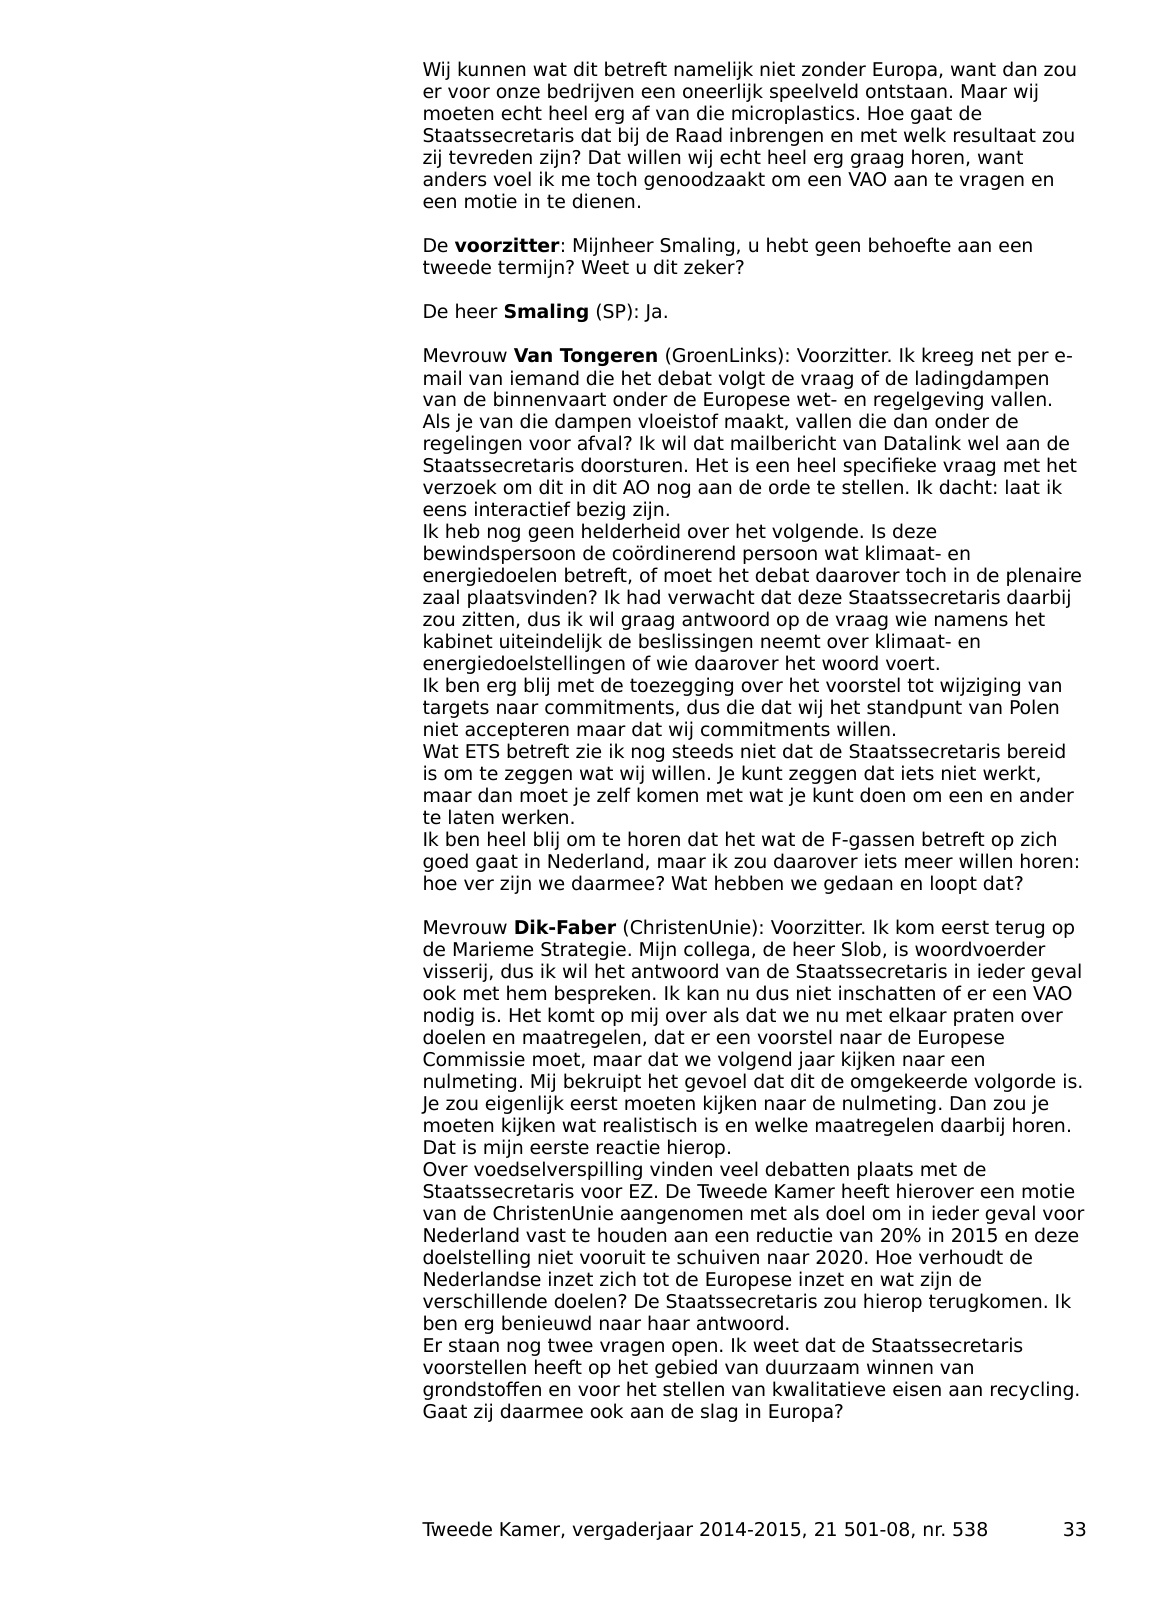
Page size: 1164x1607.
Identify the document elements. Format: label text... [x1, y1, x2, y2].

text De voorzitter: Mijnheer Smaling, u hebt geen behoefte aan een tweede termijn? Weet u dit zeker? [422, 235, 1087, 279]
text Wij kunnen wat dit betreft namelijk niet zonder Europa, want dan zou er voor onze bedrijven een oneerlijk speelveld ontstaan. Maar wij moeten echt heel erg af van die microplastics. Hoe gaat de Staatssecretaris dat bij de Raad inbrengen en met welk resultaat zou zij tevreden zijn? Dat willen wij echt heel erg graag horen, want anders voel ik me toch genoodzaakt om een VAO aan te vragen en een motie in te dienen. [422, 59, 1087, 213]
text Er staan nog twee vragen open. Ik weet dat de Staatssecretaris voorstellen heeft op het gebied van duurzaam winnen van grondstoffen en voor het stellen van kwalitatieve eisen aan recycling. Gaat zij daarmee ook aan de slag in Europa? [422, 1335, 1087, 1423]
text De heer Smaling (SP): Ja. [422, 301, 1087, 323]
text Mevrouw Dik-Faber (ChristenUnie): Voorzitter. Ik kom eerst terug op de Marieme Strategie. Mijn collega, de heer Slob, is woordvoerder visserij, dus ik wil het antwoord van de Staatssecretaris in ieder geval ook met hem bespreken. Ik kan nu dus niet inschatten of er een VAO nodig is. Het komt op mij over als dat we nu met elkaar praten over doelen en maatregelen, dat er een voorstel naar de Europese Commissie moet, maar dat we volgend jaar kijken naar een nulmeting. Mij bekruipt het gevoel dat dit de omgekeerde volgorde is. Je zou eigenlijk eerst moeten kijken naar de nulmeting. Dan zou je moeten kijken wat realistisch is en welke maatregelen daarbij horen. Dat is mijn eerste reactie hierop. [422, 917, 1087, 1159]
text Ik ben heel blij om te horen dat het wat de F-gassen betreft op zich goed gaat in Nederland, maar ik zou daarover iets meer willen horen: hoe ver zijn we daarmee? Wat hebben we gedaan en loopt dat? [422, 829, 1087, 895]
text Wat ETS betreft zie ik nog steeds niet dat de Staatssecretaris bereid is om te zeggen wat wij willen. Je kunt zeggen dat iets niet werkt, maar dan moet je zelf komen met wat je kunt doen om een en ander te laten werken. [422, 741, 1087, 829]
text Mevrouw Van Tongeren (GroenLinks): Voorzitter. Ik kreeg net per e-mail van iemand die het debat volgt de vraag of de ladingdampen van de binnenvaart onder de Europese wet- en regelgeving vallen. Als je van die dampen vloeistof maakt, vallen die dan onder de regelingen voor afval? Ik wil dat mailbericht van Datalink wel aan de Staatssecretaris doorsturen. Het is een heel specifieke vraag met het verzoek om dit in dit AO nog aan de orde te stellen. Ik dacht: laat ik eens interactief bezig zijn. [422, 345, 1087, 521]
text Ik heb nog geen helderheid over het volgende. Is deze bewindspersoon de coördinerend persoon wat klimaat- en energiedoelen betreft, of moet het debat daarover toch in de plenaire zaal plaatsvinden? Ik had verwacht dat deze Staatssecretaris daarbij zou zitten, dus ik wil graag antwoord op de vraag wie namens het kabinet uiteindelijk de beslissingen neemt over klimaat- en energiedoelstellingen of wie daarover het woord voert. [422, 521, 1087, 675]
text Ik ben erg blij met de toezegging over het voorstel tot wijziging van targets naar commitments, dus die dat wij het standpunt van Polen niet accepteren maar dat wij commitments willen. [422, 675, 1087, 741]
text Over voedselverspilling vinden veel debatten plaats met de Staatssecretaris voor EZ. De Tweede Kamer heeft hierover een motie van de ChristenUnie aangenomen met als doel om in ieder geval voor Nederland vast te houden aan een reductie van 20% in 2015 en deze doelstelling niet vooruit te schuiven naar 2020. Hoe verhoudt de Nederlandse inzet zich tot de Europese inzet en wat zijn de verschillende doelen? De Staatssecretaris zou hierop terugkomen. Ik ben erg benieuwd naar haar antwoord. [422, 1159, 1087, 1335]
